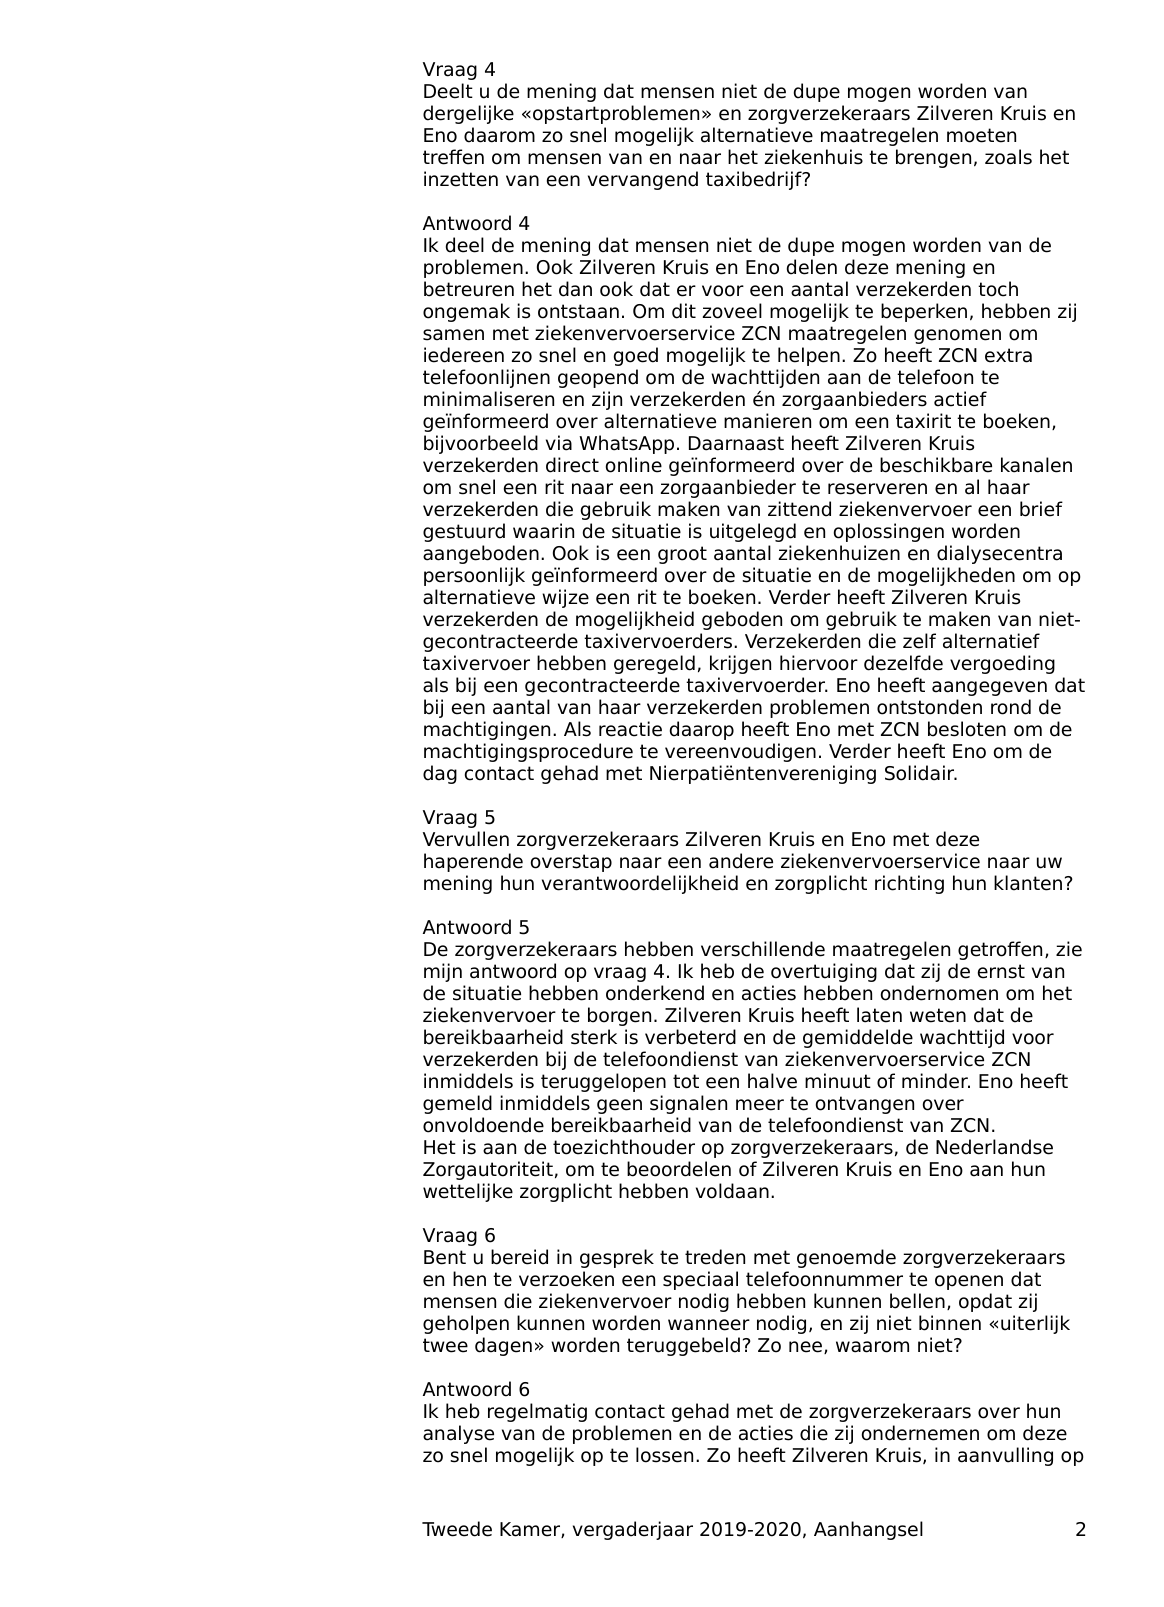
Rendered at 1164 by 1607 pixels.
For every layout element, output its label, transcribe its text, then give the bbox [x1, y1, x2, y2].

text Bent u bereid in gesprek te treden met genoemde zorgverzekeraars en hen te verzoeken een speciaal telefoonnummer te openen dat mensen die ziekenvervoer nodig hebben kunnen bellen, opdat zij geholpen kunnen worden wanneer nodig, en zij niet binnen «uiterlijk twee dagen» worden teruggebeld? Zo nee, waarom niet? [422, 1247, 1087, 1357]
text Antwoord 4 [422, 213, 1087, 235]
text Ik deel de mening dat mensen niet de dupe mogen worden van de problemen. Ook Zilveren Kruis en Eno delen deze mening en betreuren het dan ook dat er voor een aantal verzekerden toch ongemak is ontstaan. Om dit zoveel mogelijk te beperken, hebben zij samen met ziekenvervoerservice ZCN maatregelen genomen om iedereen zo snel en goed mogelijk te helpen. Zo heeft ZCN extra telefoonlijnen geopend om de wachttijden aan de telefoon te minimaliseren en zijn verzekerden én zorgaanbieders actief geïnformeerd over alternatieve manieren om een taxirit te boeken, bijvoorbeeld via WhatsApp. Daarnaast heeft Zilveren Kruis verzekerden direct online geïnformeerd over de beschikbare kanalen om snel een rit naar een zorgaanbieder te reserveren en al haar verzekerden die gebruik maken van zittend ziekenvervoer een brief gestuurd waarin de situatie is uitgelegd en oplossingen worden aangeboden. Ook is een groot aantal ziekenhuizen en dialysecentra persoonlijk geïnformeerd over de situatie en de mogelijkheden om op alternatieve wijze een rit te boeken. Verder heeft Zilveren Kruis verzekerden de mogelijkheid geboden om gebruik te maken van niet-gecontracteerde taxivervoerders. Verzekerden die zelf alternatief taxivervoer hebben geregeld, krijgen hiervoor dezelfde vergoeding als bij een gecontracteerde taxivervoerder. Eno heeft aangegeven dat bij een aantal van haar verzekerden problemen ontstonden rond de machtigingen. Als reactie daarop heeft Eno met ZCN besloten om de machtigingsprocedure te vereenvoudigen. Verder heeft Eno om de dag contact gehad met Nierpatiëntenvereniging Solidair. [422, 235, 1087, 784]
text Vraag 5 [422, 807, 1087, 829]
text De zorgverzekeraars hebben verschillende maatregelen getroffen, zie mijn antwoord op vraag 4. Ik heb de overtuiging dat zij de ernst van de situatie hebben onderkend en acties hebben ondernomen om het ziekenvervoer te borgen. Zilveren Kruis heeft laten weten dat de bereikbaarheid sterk is verbeterd en de gemiddelde wachttijd voor verzekerden bij de telefoondienst van ziekenvervoerservice ZCN inmiddels is teruggelopen tot een halve minuut of minder. Eno heeft gemeld inmiddels geen signalen meer te ontvangen over onvoldoende bereikbaarheid van de telefoondienst van ZCN. [422, 939, 1087, 1137]
text Antwoord 5 [422, 917, 1087, 939]
text Vraag 6 [422, 1225, 1087, 1247]
text Vraag 4 [422, 59, 1087, 81]
text Antwoord 6 [422, 1379, 1087, 1401]
text Vervullen zorgverzekeraars Zilveren Kruis en Eno met deze haperende overstap naar een andere ziekenvervoerservice naar uw mening hun verantwoordelijkheid en zorgplicht richting hun klanten? [422, 829, 1087, 895]
text Deelt u de mening dat mensen niet de dupe mogen worden van dergelijke «opstartproblemen» en zorgverzekeraars Zilveren Kruis en Eno daarom zo snel mogelijk alternatieve maatregelen moeten treffen om mensen van en naar het ziekenhuis te brengen, zoals het inzetten van een vervangend taxibedrijf? [422, 81, 1087, 191]
text Het is aan de toezichthouder op zorgverzekeraars, de Nederlandse Zorgautoriteit, om te beoordelen of Zilveren Kruis en Eno aan hun wettelijke zorgplicht hebben voldaan. [422, 1137, 1087, 1203]
text Ik heb regelmatig contact gehad met de zorgverzekeraars over hun analyse van de problemen en de acties die zij ondernemen om deze zo snel mogelijk op te lossen. Zo heeft Zilveren Kruis, in aanvulling op [422, 1401, 1087, 1467]
